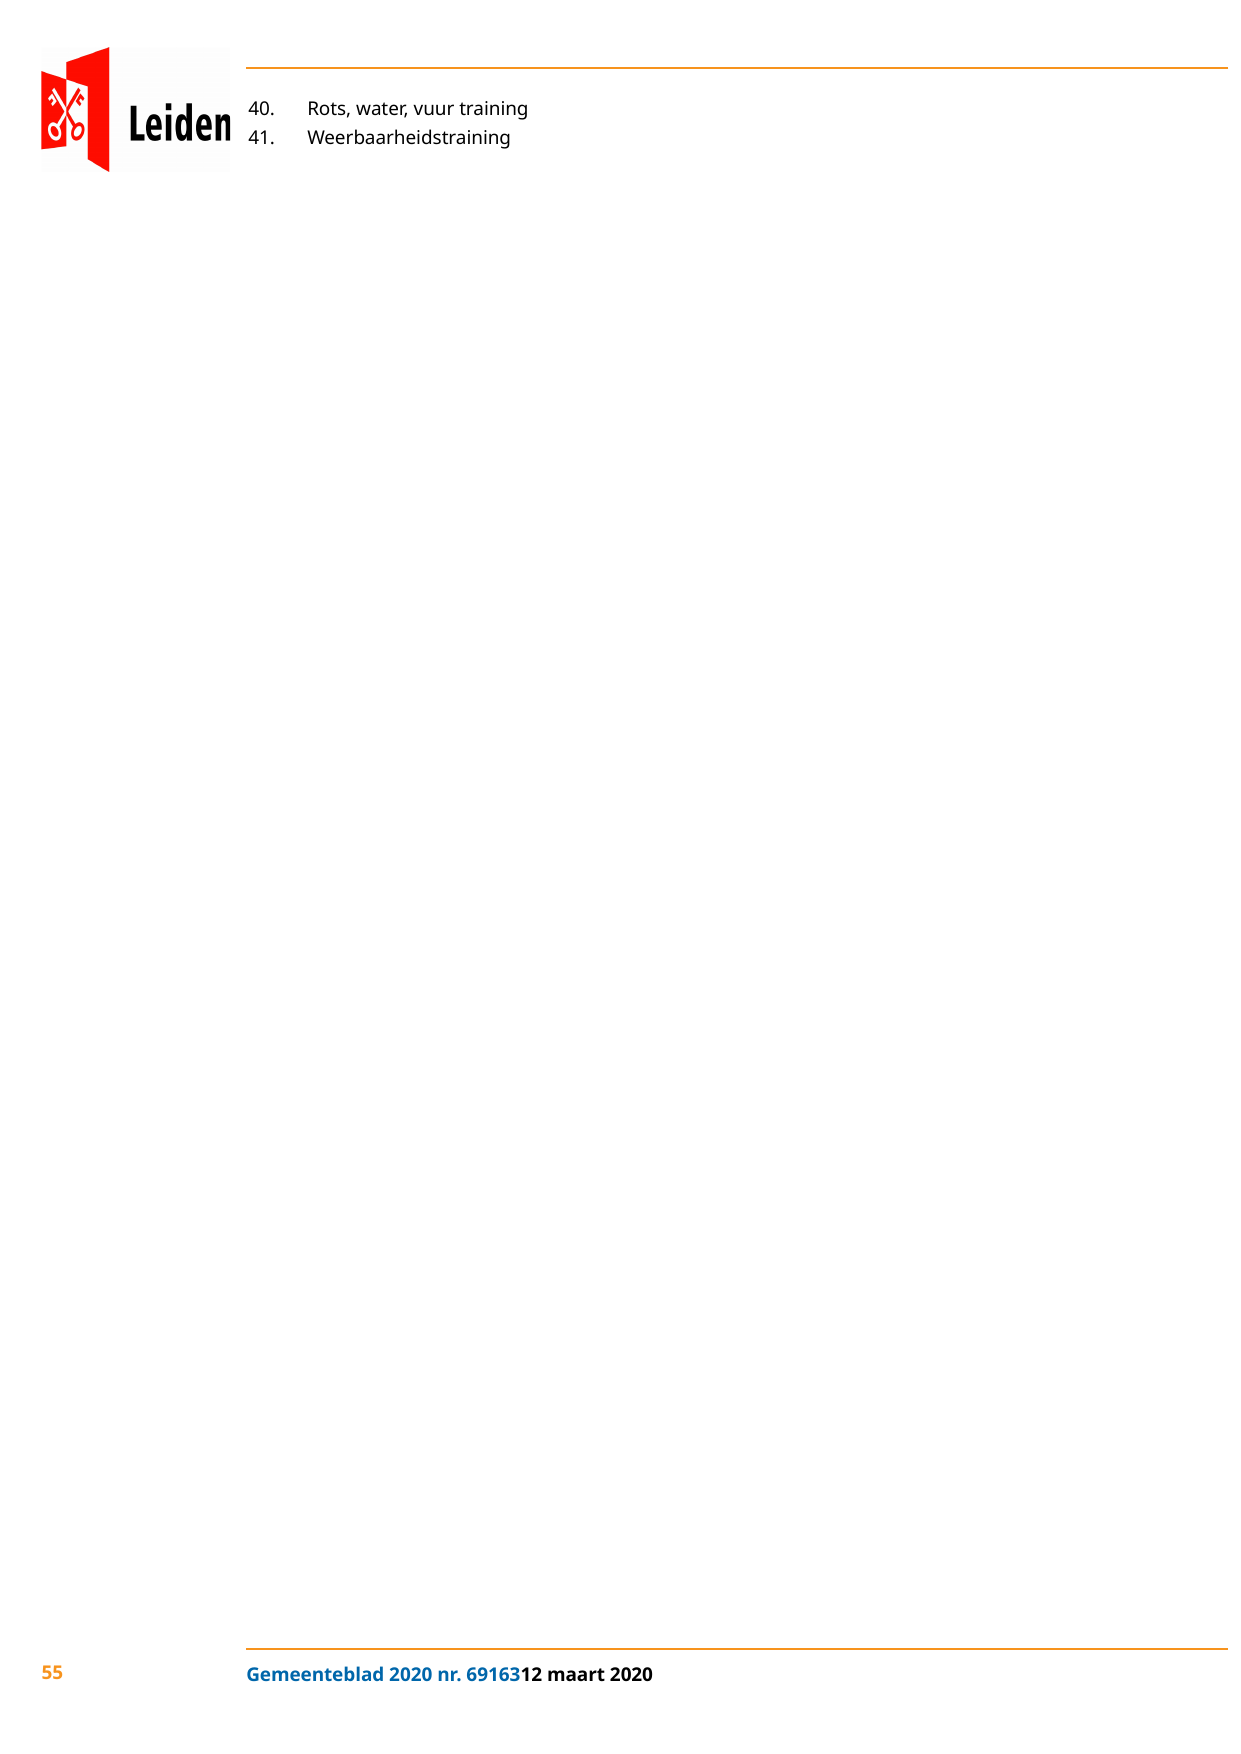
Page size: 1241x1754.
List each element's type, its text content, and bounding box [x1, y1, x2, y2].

list Rots, water, vuur training [248, 95, 1152, 121]
picture [41, 47, 231, 172]
list Weerbaarheidstraining [248, 124, 1152, 150]
